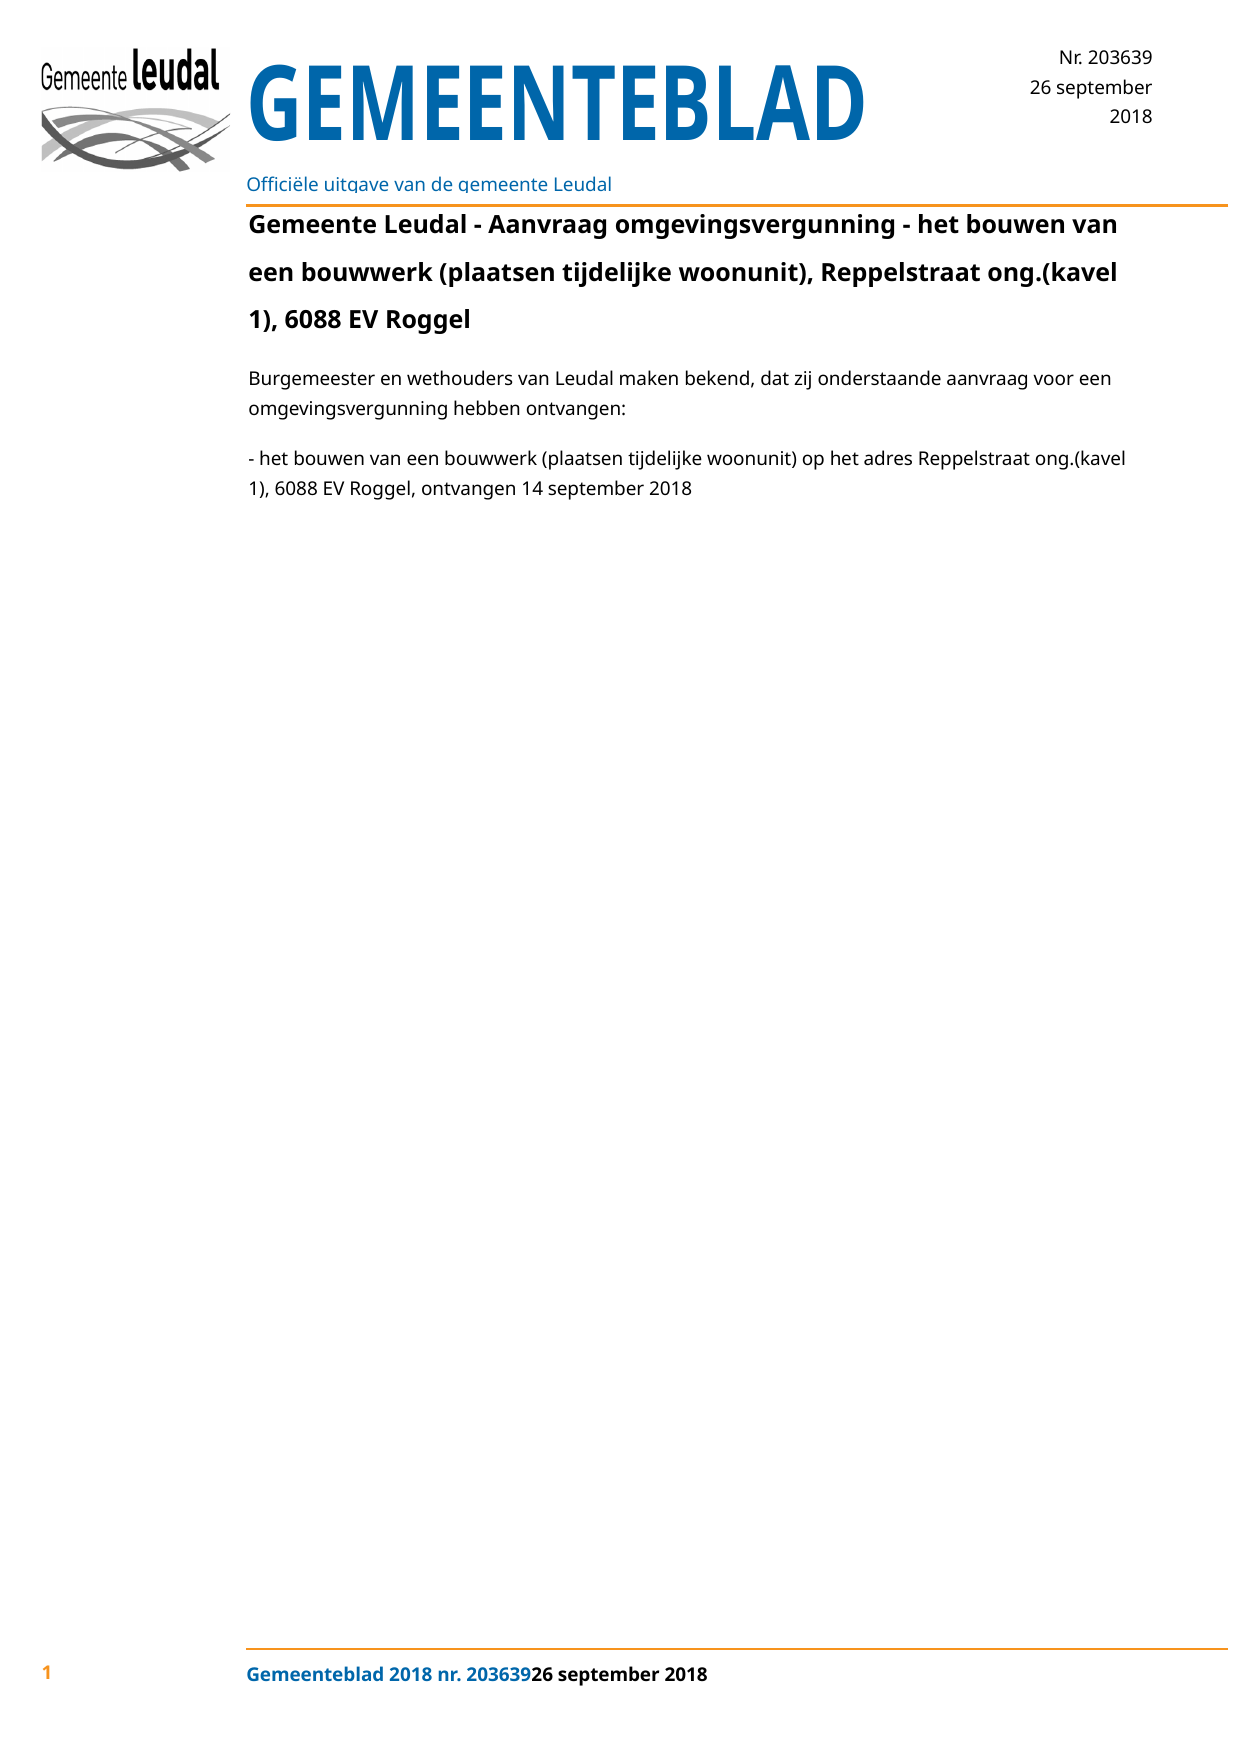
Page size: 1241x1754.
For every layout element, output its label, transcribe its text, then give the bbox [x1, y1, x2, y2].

text - het bouwen van een bouwwerk (plaatsen tijdelijke woonunit) op het adres Reppelstraat ong.(kavel 1), 6088 EV Roggel, ontvangen 14 september 2018 [248, 446, 1152, 501]
picture [41, 47, 231, 172]
text Gemeente Leudal - Aanvraag omgevingsvergunning - het bouwen van een bouwwerk (plaatsen tijdelijke woonunit), Reppelstraat ong.(kavel 1), 6088 EV Roggel [248, 207, 1152, 336]
text Burgemeester en wethouders van Leudal maken bekend, dat zij onderstaande aanvraag voor een omgevingsvergunning hebben ontvangen: [248, 366, 1152, 421]
